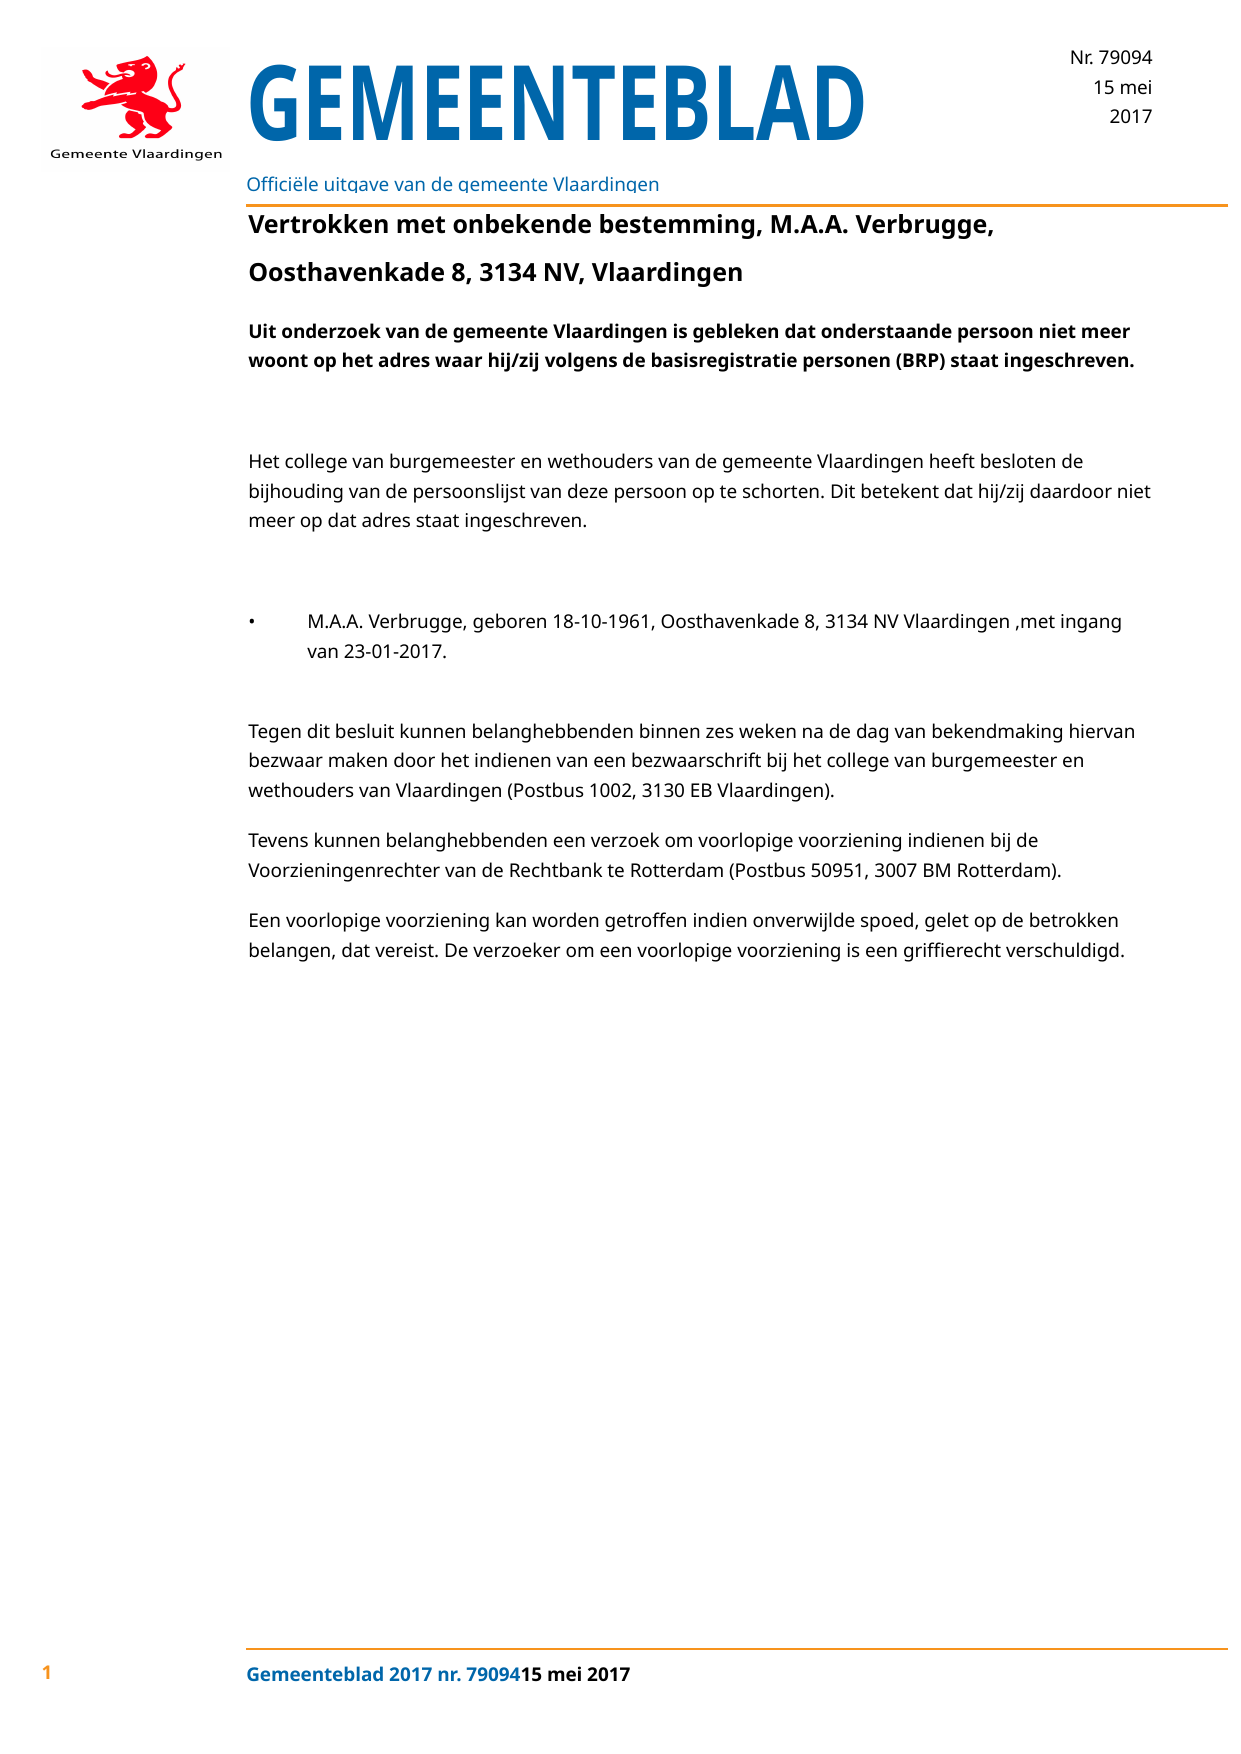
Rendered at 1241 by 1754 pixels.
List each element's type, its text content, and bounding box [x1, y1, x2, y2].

text Vertrokken met onbekende bestemming, M.A.A. Verbrugge, Oosthavenkade 8, 3134 NV, Vlaardingen [248, 207, 1152, 288]
text Een voorlopige voorziening kan worden getroffen indien onverwijlde spoed, gelet op de betrokken belangen, dat vereist. De verzoeker om een voorlopige voorziening is een griffierecht verschuldigd. [248, 907, 1152, 963]
text Uit onderzoek van de gemeente Vlaardingen is gebleken dat onderstaande persoon niet meer woont op het adres waar hij/zij volgens de basisregistratie personen (BRP) staat ingeschreven. [248, 318, 1152, 373]
text Tevens kunnen belanghebbenden een verzoek om voorlopige voorziening indienen bij de Voorzieningenrechter van de Rechtbank te Rotterdam (Postbus 50951, 3007 BM Rotterdam). [248, 827, 1152, 883]
picture [41, 47, 231, 172]
list M.A.A. Verbrugge, geboren 18-10-1961, Oosthavenkade 8, 3134 NV Vlaardingen ,met ingang van 23-01-2017. [248, 608, 1152, 664]
text Het college van burgemeester en wethouders van de gemeente Vlaardingen heeft besloten de bijhouding van de persoonslijst van deze persoon op te schorten. Dit betekent dat hij/zij daardoor niet meer op dat adres staat ingeschreven. [248, 448, 1152, 533]
text Tegen dit besluit kunnen belanghebbenden binnen zes weken na de dag van bekendmaking hiervan bezwaar maken door het indienen van een bezwaarschrift bij het college van burgemeester en wethouders van Vlaardingen (Postbus 1002, 3130 EB Vlaardingen). [248, 718, 1152, 803]
